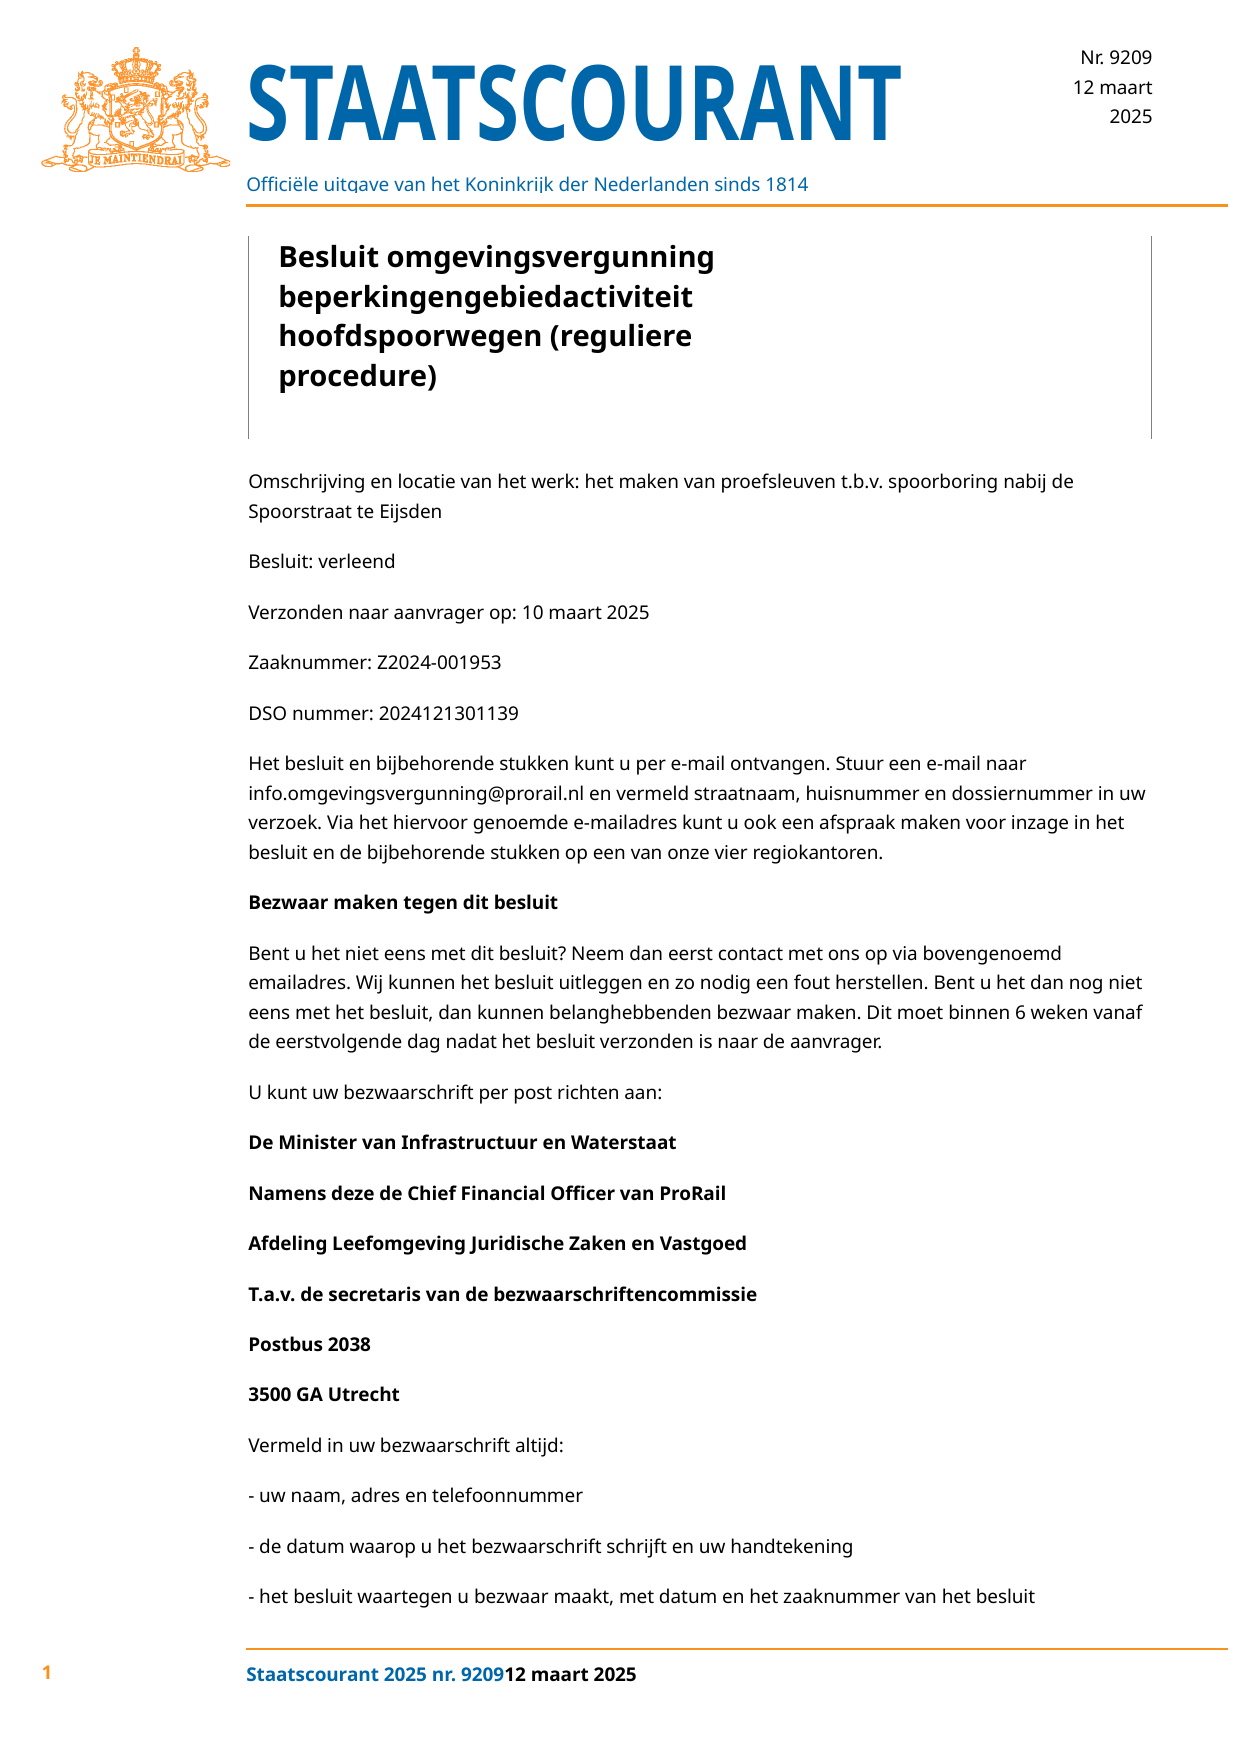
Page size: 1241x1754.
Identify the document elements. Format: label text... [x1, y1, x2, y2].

text - de datum waarop u het bezwaarschrift schrijft en uw handtekening [248, 1533, 1152, 1558]
text Vermeld in uw bezwaarschrift altijd: [248, 1432, 1152, 1458]
text DSO nummer: 2024121301139 [248, 700, 1152, 726]
text Verzonden naar aanvrager op: 10 maart 2025 [248, 599, 1152, 625]
text Afdeling Leefomgeving Juridische Zaken en Vastgoed [248, 1230, 1152, 1256]
text Bent u het niet eens met dit besluit? Neem dan eerst contact met ons op via bovengenoemd emailadres. Wij kunnen het besluit uitleggen en zo nodig een fout herstellen. Bent u het dan nog niet eens met het besluit, dan kunnen belanghebbenden bezwaar maken. Dit moet binnen 6 weken vanaf de eerstvolgende dag nadat het besluit verzonden is naar de aanvrager. [248, 940, 1152, 1054]
text U kunt uw bezwaarschrift per post richten aan: [248, 1079, 1152, 1105]
text T.a.v. de secretaris van de bezwaarschriftencommissie [248, 1281, 1152, 1306]
table_header Besluit omgevingsvergunning beperkingengebiedactiviteit hoofdspoorwegen (reguliere procedure) [249, 236, 850, 439]
text 3500 GA Utrecht [248, 1382, 1152, 1407]
text - uw naam, adres en telefoonnummer [248, 1482, 1152, 1508]
picture [912, 236, 1090, 414]
table_header [1090, 236, 1151, 413]
text Het besluit en bijbehorende stukken kunt u per e-mail ontvangen. Stuur een e-mail naar info.omgevingsvergunning@prorail.nl en vermeld straatnaam, huisnummer en dossiernummer in uw verzoek. Via het hiervoor genoemde e-mailadres kunt u ook een afspraak maken voor inzage in het besluit en de bijbehorende stukken op een van onze vier regiokantoren. [248, 750, 1152, 865]
text - het besluit waartegen u bezwaar maakt, met datum en het zaaknummer van het besluit [248, 1583, 1152, 1609]
table_header [850, 414, 1151, 439]
text De Minister van Infrastructuur en Waterstaat [248, 1129, 1152, 1155]
text Postbus 2038 [248, 1331, 1152, 1357]
text Omschrijving en locatie van het werk: het maken van proefsleuven t.b.v. spoorboring nabij de Spoorstraat te Eijsden [248, 469, 1152, 524]
text Zaaknummer: Z2024-001953 [248, 649, 1152, 675]
text Besluit: verleend [248, 549, 1152, 574]
text Namens deze de Chief Financial Officer van ProRail [248, 1180, 1152, 1206]
table_header [850, 236, 912, 413]
picture [41, 47, 231, 172]
text Bezwaar maken tegen dit besluit [248, 889, 1152, 915]
